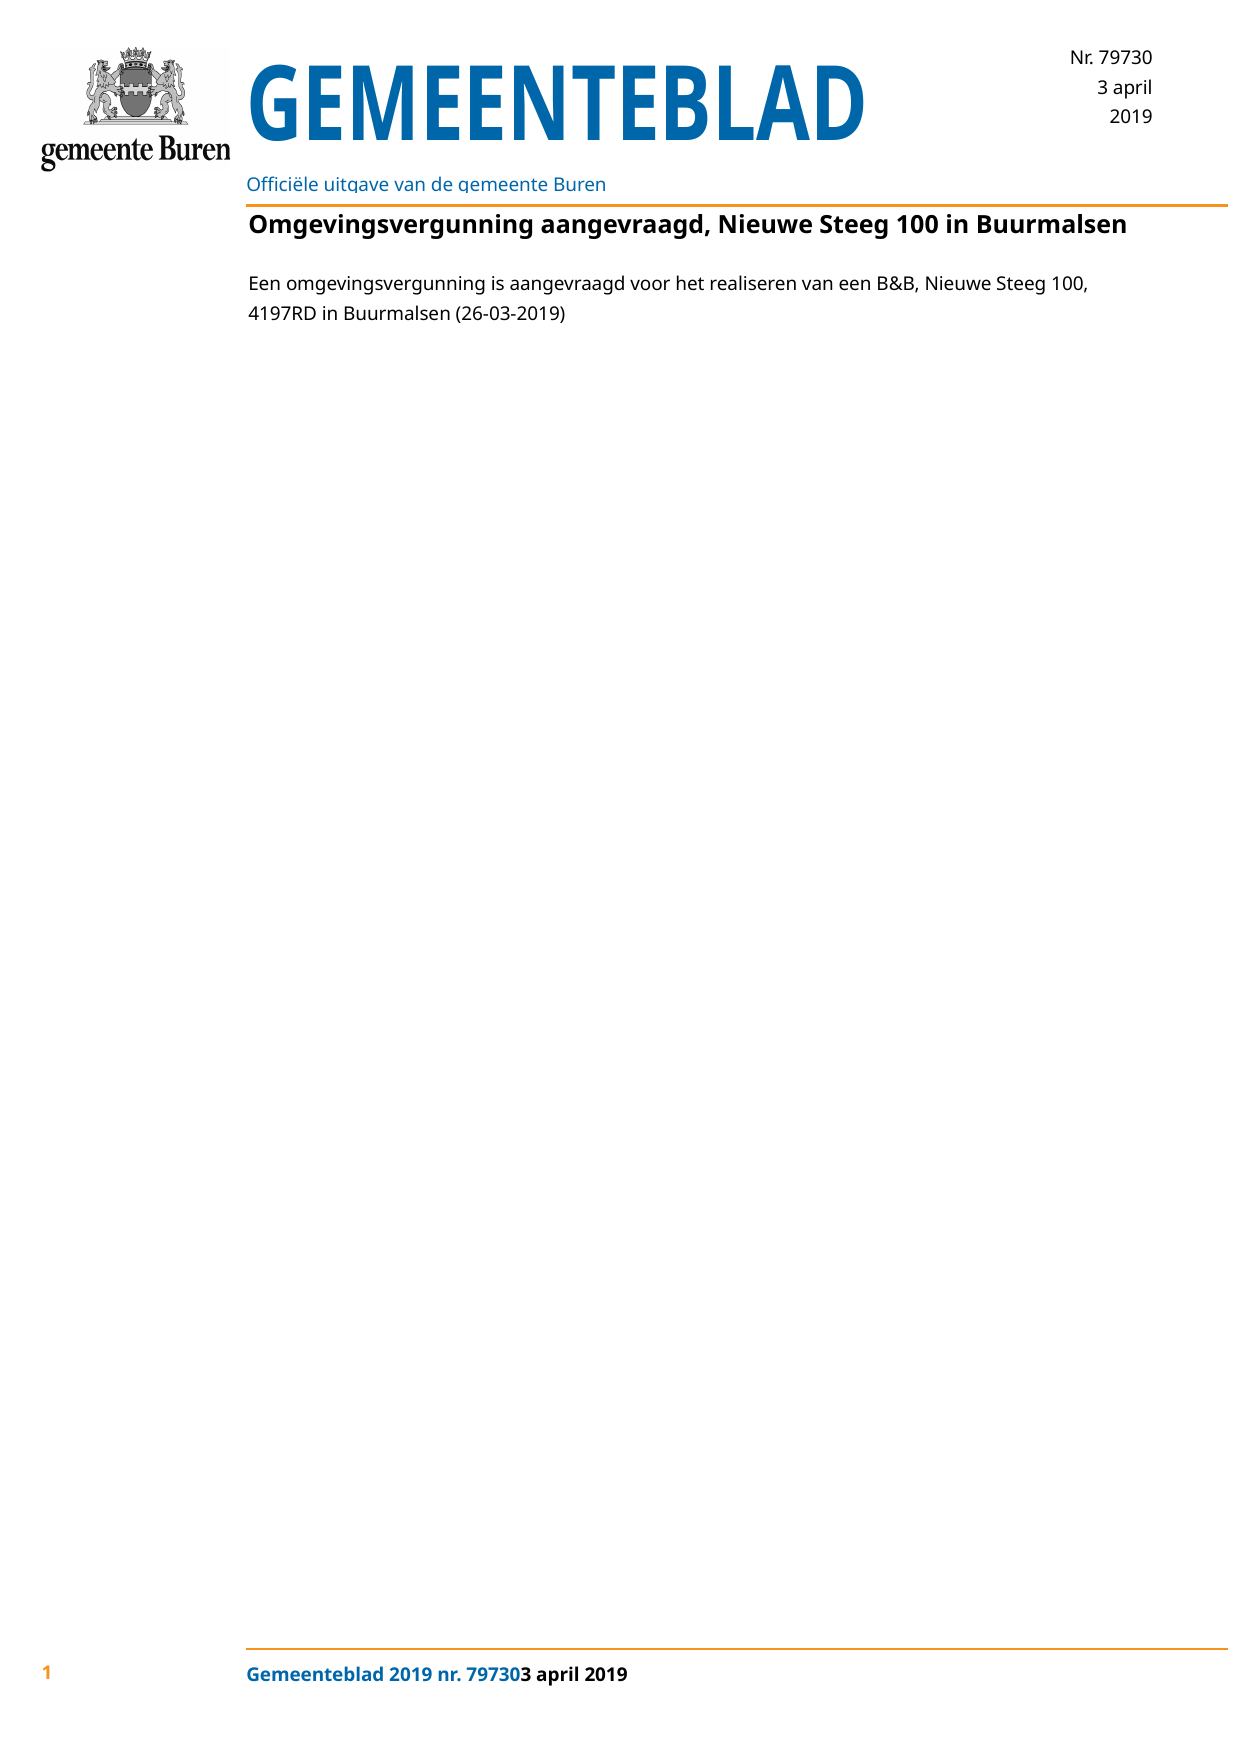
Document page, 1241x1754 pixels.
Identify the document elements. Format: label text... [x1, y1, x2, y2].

picture [41, 47, 231, 172]
text Een omgevingsvergunning is aangevraagd voor het realiseren van een B&B, Nieuwe Steeg 100, 4197RD in Buurmalsen (26-03-2019) [248, 270, 1152, 326]
text Omgevingsvergunning aangevraagd, Nieuwe Steeg 100 in Buurmalsen [248, 207, 1152, 241]
